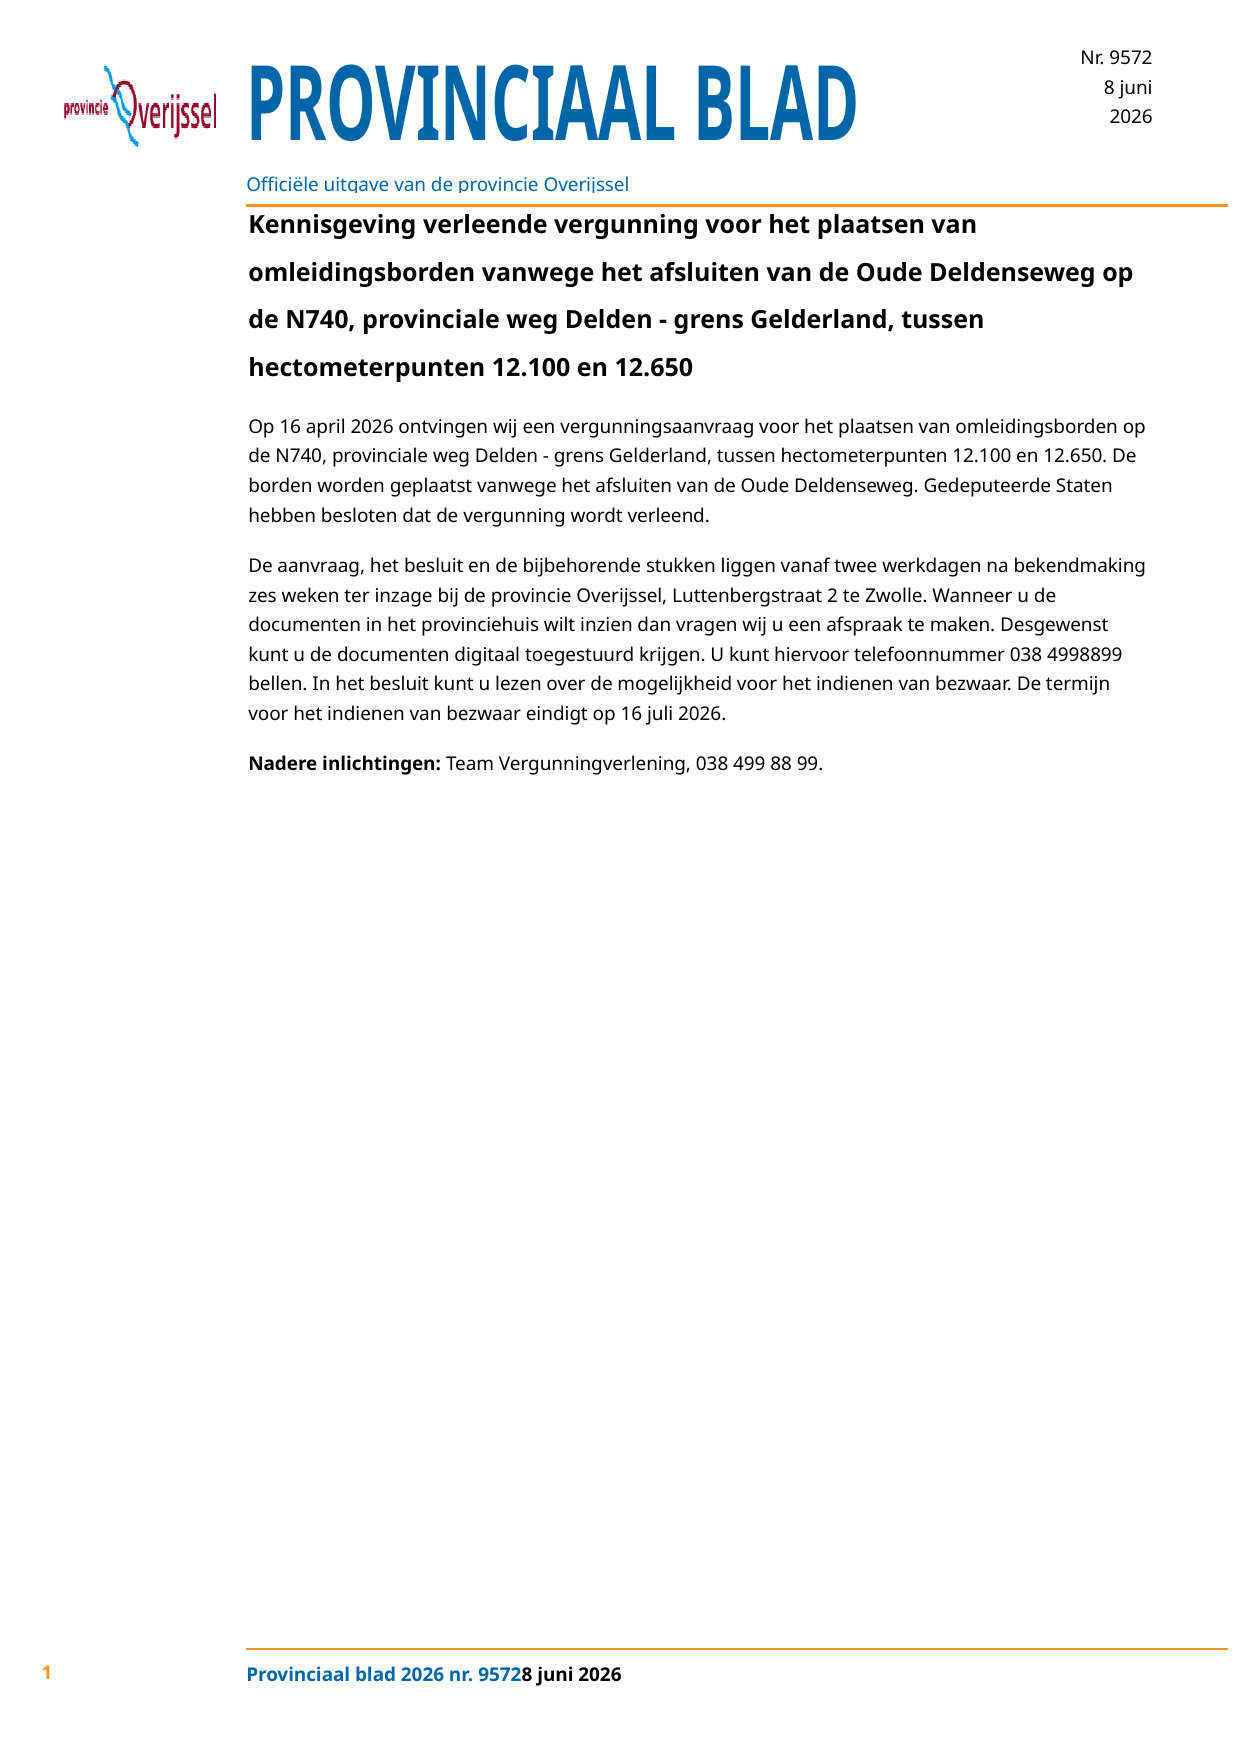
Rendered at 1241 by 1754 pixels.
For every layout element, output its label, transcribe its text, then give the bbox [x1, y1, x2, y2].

text Kennisgeving verleende vergunning voor het plaatsen van omleidingsborden vanwege het afsluiten van de Oude Deldenseweg op de N740, provinciale weg Delden - grens Gelderland, tussen hectometerpunten 12.100 en 12.650 [248, 207, 1152, 384]
text Op 16 april 2026 ontvingen wij een vergunningsaanvraag voor het plaatsen van omleidingsborden op de N740, provinciale weg Delden - grens Gelderland, tussen hectometerpunten 12.100 en 12.650. De borden worden geplaatst vanwege het afsluiten van de Oude Deldenseweg. Gedeputeerde Staten hebben besloten dat de vergunning wordt verleend. [248, 413, 1152, 528]
text Nadere inlichtingen: Team Vergunningverlening, 038 499 88 99. [248, 751, 1152, 776]
picture [41, 47, 231, 172]
text De aanvraag, het besluit en de bijbehorende stukken liggen vanaf twee werkdagen na bekendmaking zes weken ter inzage bij de provincie Overijssel, Luttenbergstraat 2 te Zwolle. Wanneer u de documenten in het provinciehuis wilt inzien dan vragen wij u een afspraak te maken. Desgewenst kunt u de documenten digitaal toegestuurd krijgen. U kunt hiervoor telefoonnummer 038 4998899 bellen. In het besluit kunt u lezen over de mogelijkheid voor het indienen van bezwaar. De termijn voor het indienen van bezwaar eindigt op 16 juli 2026. [248, 552, 1152, 726]
